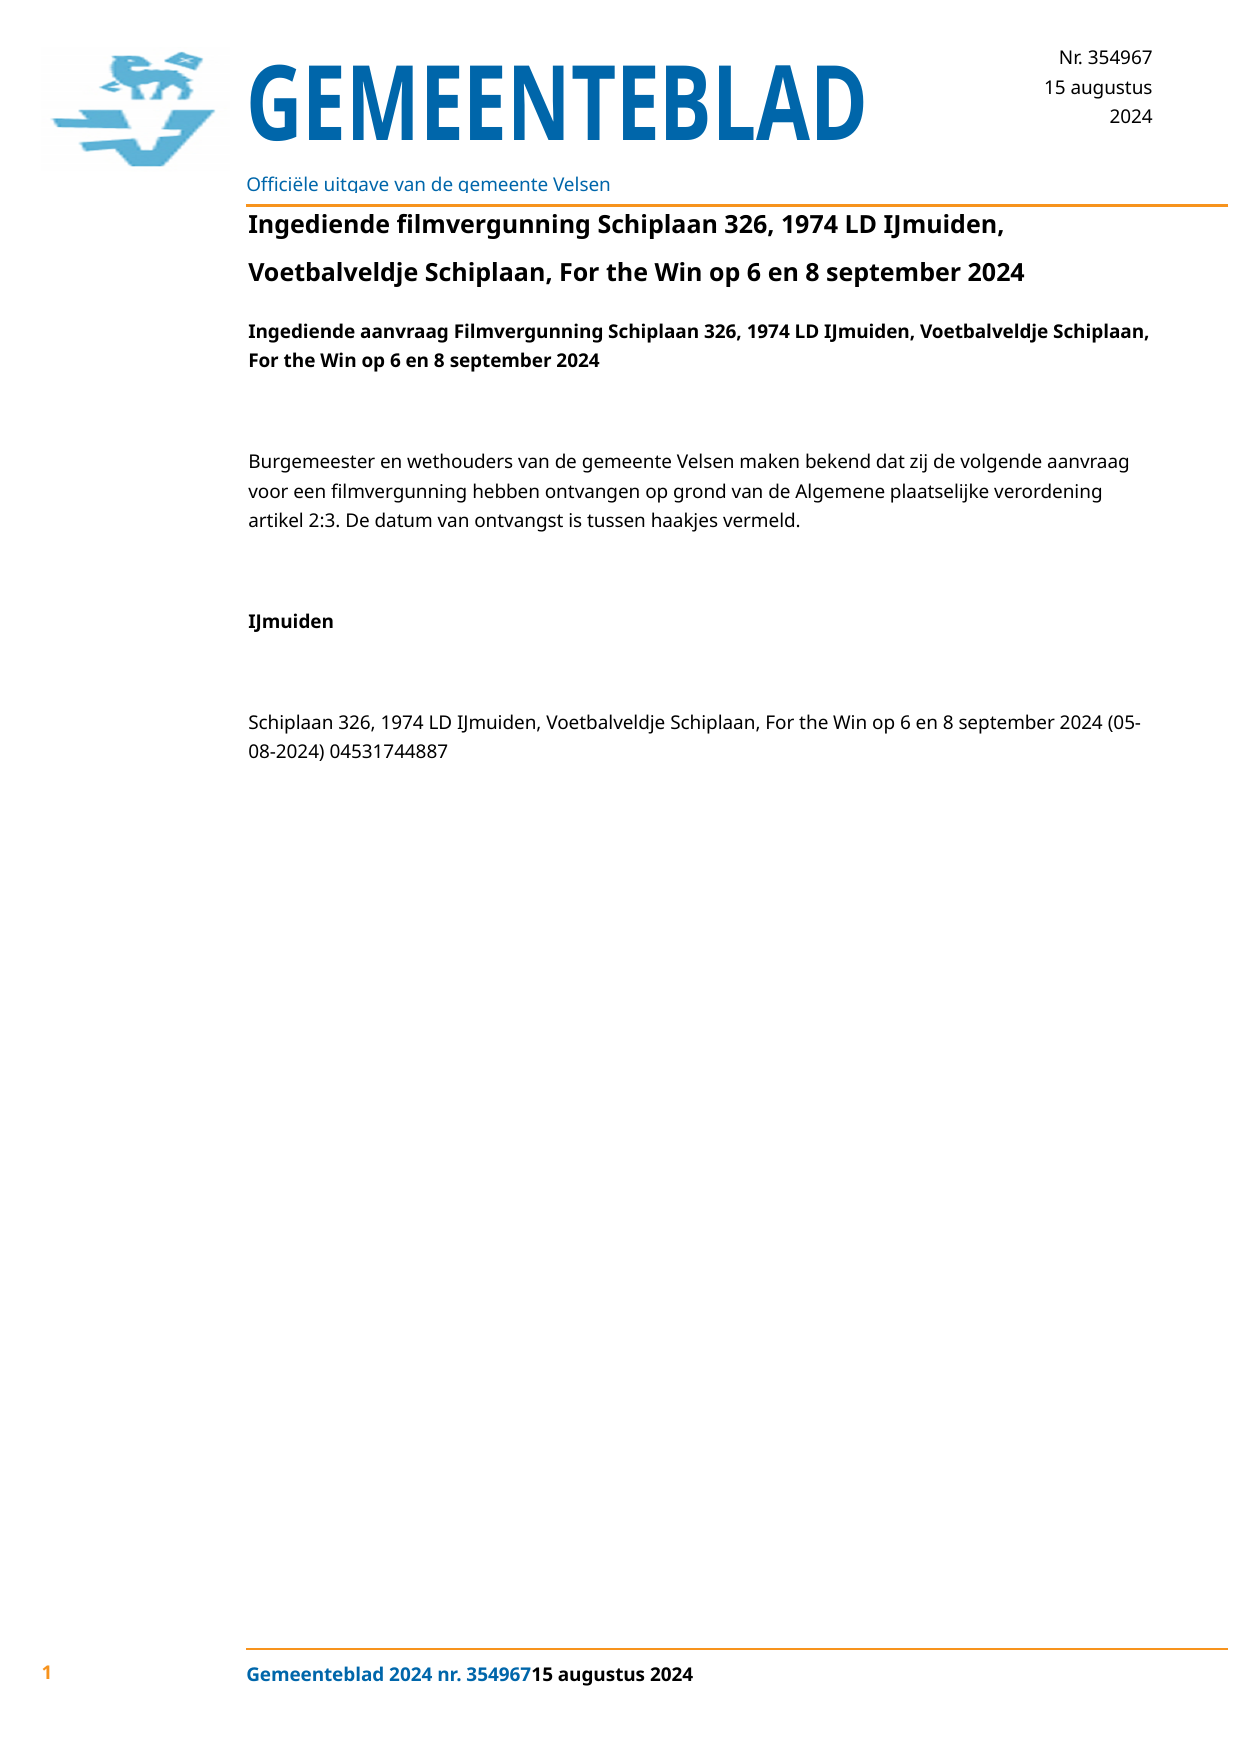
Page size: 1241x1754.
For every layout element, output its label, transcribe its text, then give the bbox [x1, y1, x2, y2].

text Ingediende aanvraag Filmvergunning Schiplaan 326, 1974 LD IJmuiden, Voetbalveldje Schiplaan, For the Win op 6 en 8 september 2024 [248, 318, 1152, 373]
picture [41, 47, 231, 172]
text Schiplaan 326, 1974 LD IJmuiden, Voetbalveldje Schiplaan, For the Win op 6 en 8 september 2024 (05-08-2024) 04531744887 [248, 709, 1152, 764]
text IJmuiden [248, 608, 1152, 634]
text Burgemeester en wethouders van de gemeente Velsen maken bekend dat zij de volgende aanvraag voor een filmvergunning hebben ontvangen op grond van de Algemene plaatselijke verordening artikel 2:3. De datum van ontvangst is tussen haakjes vermeld. [248, 448, 1152, 533]
text Ingediende filmvergunning Schiplaan 326, 1974 LD IJmuiden, Voetbalveldje Schiplaan, For the Win op 6 en 8 september 2024 [248, 207, 1152, 288]
